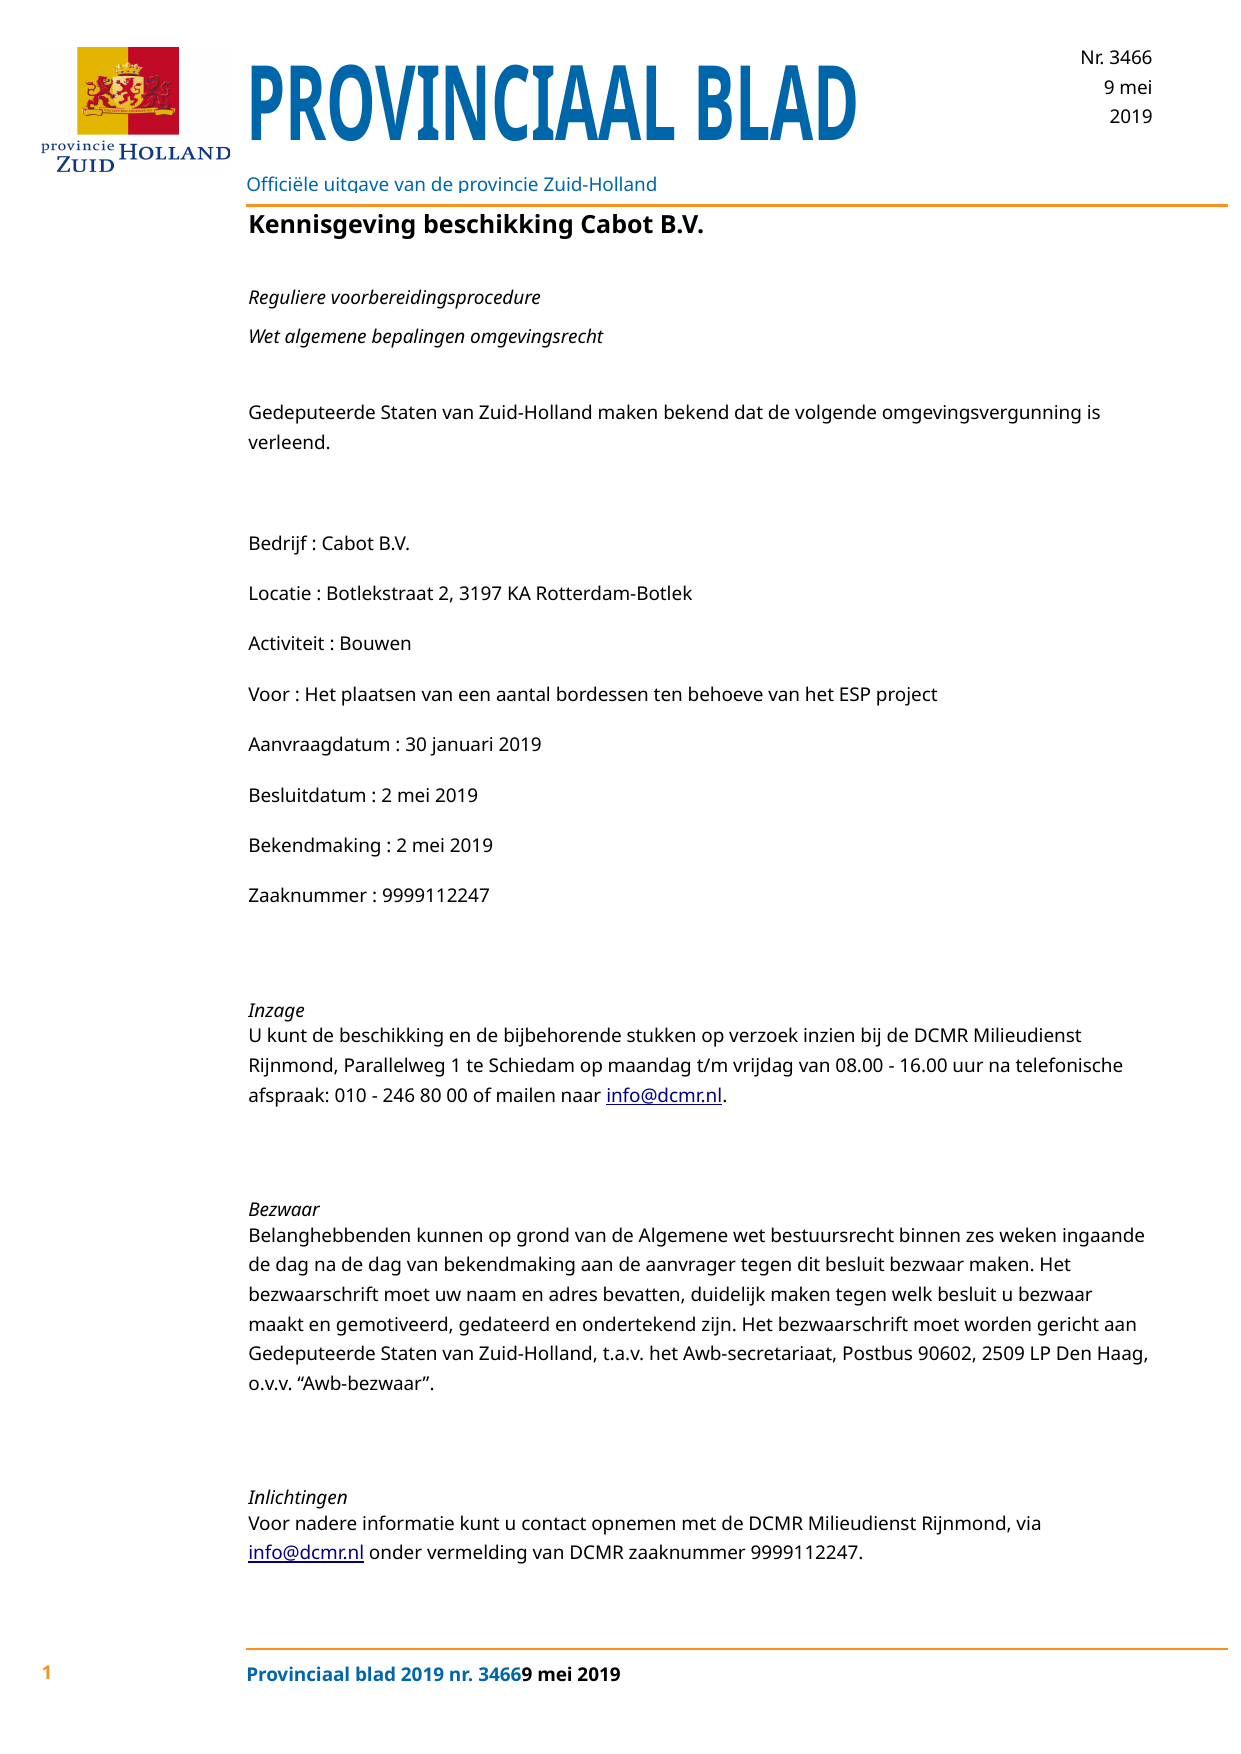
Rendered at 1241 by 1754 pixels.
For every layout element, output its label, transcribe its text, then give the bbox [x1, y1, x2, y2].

text Voor nadere informatie kunt u contact opnemen met de DCMR Milieudienst Rijnmond, via info@dcmr.nl onder vermelding van DCMR zaaknummer 9999112247. [248, 1510, 1152, 1565]
text Aanvraagdatum : 30 januari 2019 [248, 731, 1152, 757]
text Inlichtingen [248, 1484, 1152, 1510]
text Voor : Het plaatsen van een aantal bordessen ten behoeve van het ESP project [248, 681, 1152, 707]
text Wet algemene bepalingen omgevingsrecht [248, 323, 1152, 349]
text Gedeputeerde Staten van Zuid-Holland maken bekend dat de volgende omgevingsvergunning is verleend. [248, 399, 1152, 454]
text Bedrijf : Cabot B.V. [248, 530, 1152, 555]
text Locatie : Botlekstraat 2, 3197 KA Rotterdam-Botlek [248, 580, 1152, 606]
text Belanghebbenden kunnen op grond van de Algemene wet bestuursrecht binnen zes weken ingaande de dag na de dag van bekendmaking aan de aanvrager tegen dit besluit bezwaar maken. Het bezwaarschrift moet uw naam en adres bevatten, duidelijk maken tegen welk besluit u bezwaar maakt en gemotiveerd, gedateerd en ondertekend zijn. Het bezwaarschrift moet worden gericht aan Gedeputeerde Staten van Zuid-Holland, t.a.v. het Awb-secretariaat, Postbus 90602, 2509 LP Den Haag, o.v.v. “Awb-bezwaar”. [248, 1222, 1152, 1396]
text Activiteit : Bouwen [248, 631, 1152, 656]
text U kunt de beschikking en de bijbehorende stukken op verzoek inzien bij de DCMR Milieudienst Rijnmond, Parallelweg 1 te Schiedam op maandag t/m vrijdag van 08.00 - 16.00 uur na telefonische afspraak: 010 - 246 80 00 of mailen naar info@dcmr.nl. [248, 1023, 1152, 1108]
text Besluitdatum : 2 mei 2019 [248, 782, 1152, 807]
text Reguliere voorbereidingsprocedure [248, 284, 1152, 309]
text Bezwaar [248, 1196, 1152, 1222]
text Kennisgeving beschikking Cabot B.V. [248, 207, 1152, 241]
text Zaaknummer : 9999112247 [248, 883, 1152, 908]
text Bekendmaking : 2 mei 2019 [248, 832, 1152, 858]
text Inzage [248, 997, 1152, 1023]
picture [41, 47, 231, 172]
